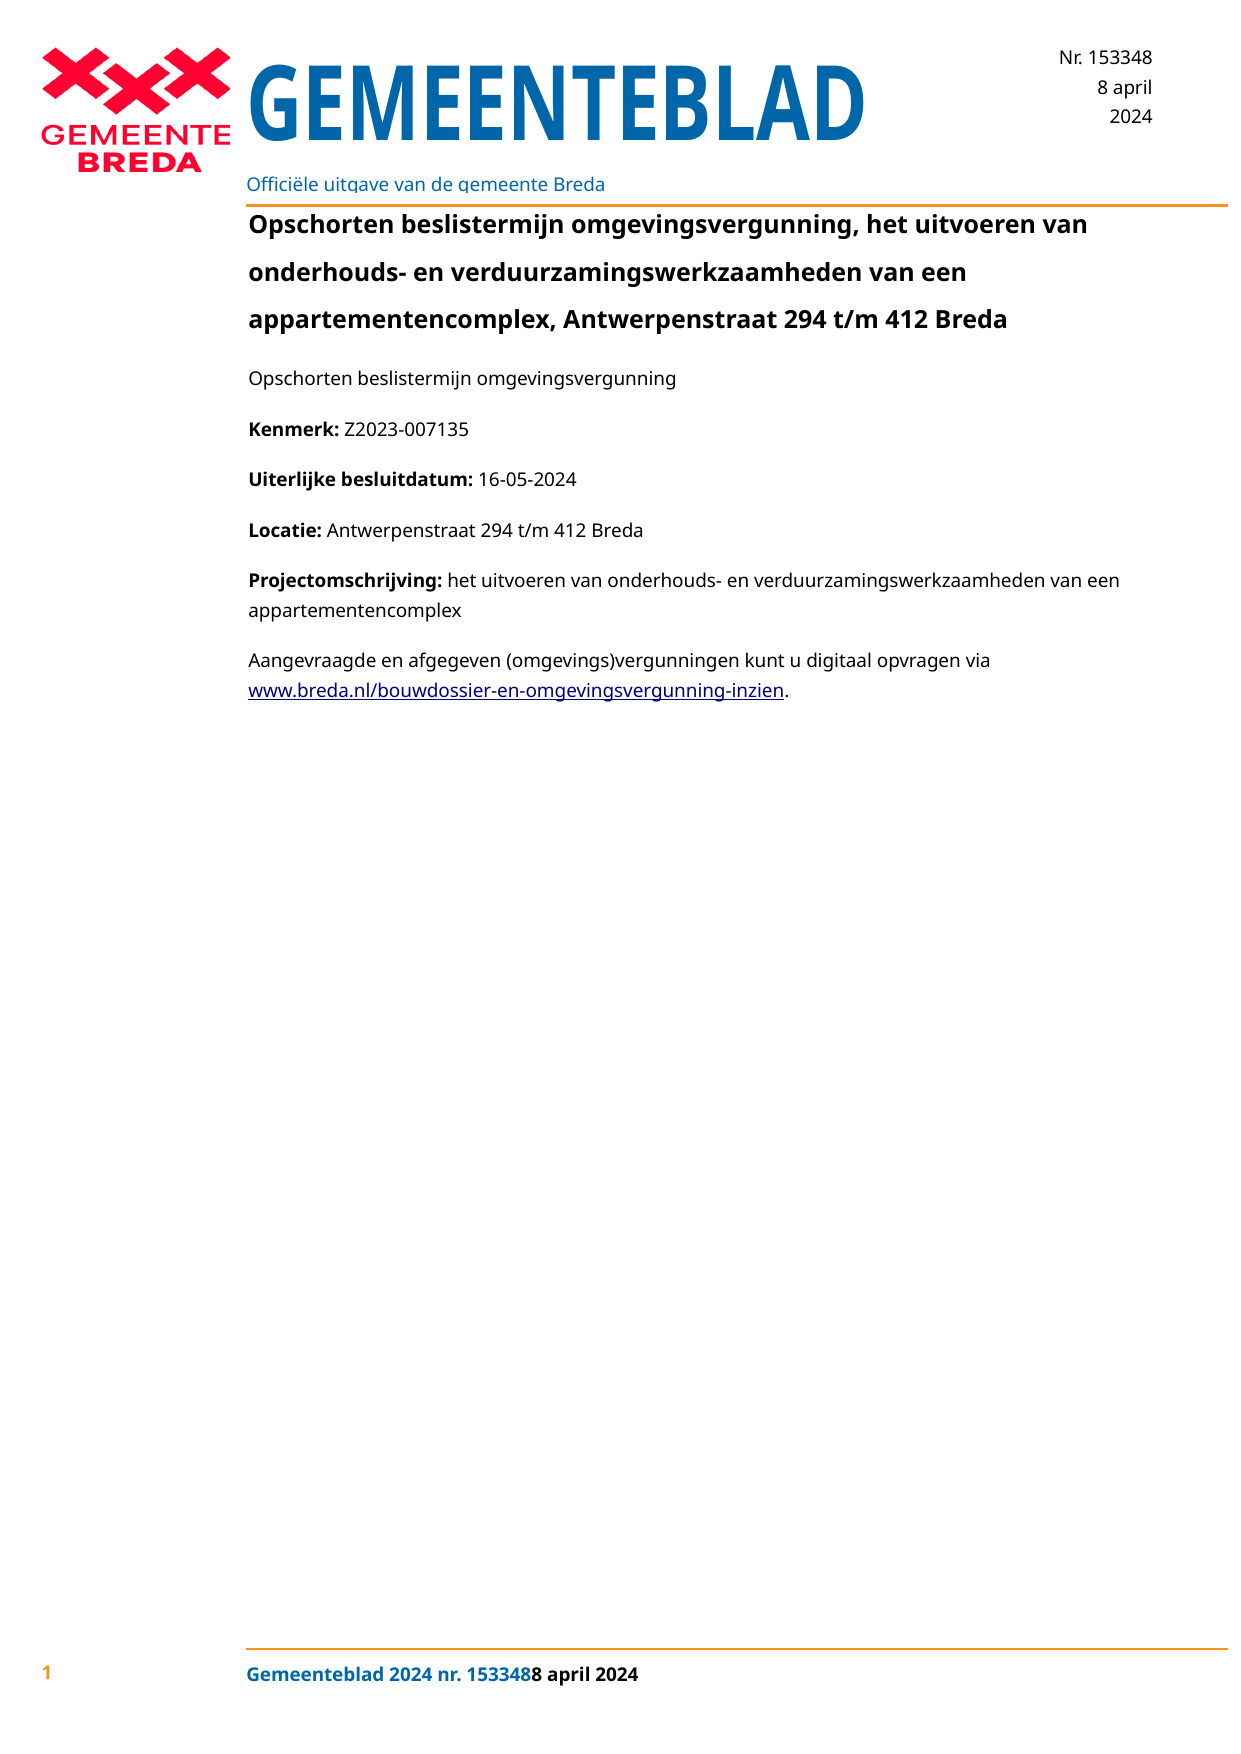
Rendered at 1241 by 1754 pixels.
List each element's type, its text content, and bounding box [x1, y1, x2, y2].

text Aangevraagde en afgegeven (omgevings)vergunningen kunt u digitaal opvragen via www.breda.nl/bouwdossier-en-omgevingsvergunning-inzien. [248, 647, 1152, 702]
text Opschorten beslistermijn omgevingsvergunning [248, 366, 1152, 391]
text Opschorten beslistermijn omgevingsvergunning, het uitvoeren van onderhouds- en verduurzamingswerkzaamheden van een appartementencomplex, Antwerpenstraat 294 t/m 412 Breda [248, 207, 1152, 336]
text Projectomschrijving: het uitvoeren van onderhouds- en verduurzamingswerkzaamheden van een appartementencomplex [248, 567, 1152, 622]
text Locatie: Antwerpenstraat 294 t/m 412 Breda [248, 517, 1152, 542]
picture [41, 47, 231, 172]
text Kenmerk: Z2023-007135 [248, 416, 1152, 442]
text Uiterlijke besluitdatum: 16-05-2024 [248, 466, 1152, 492]
